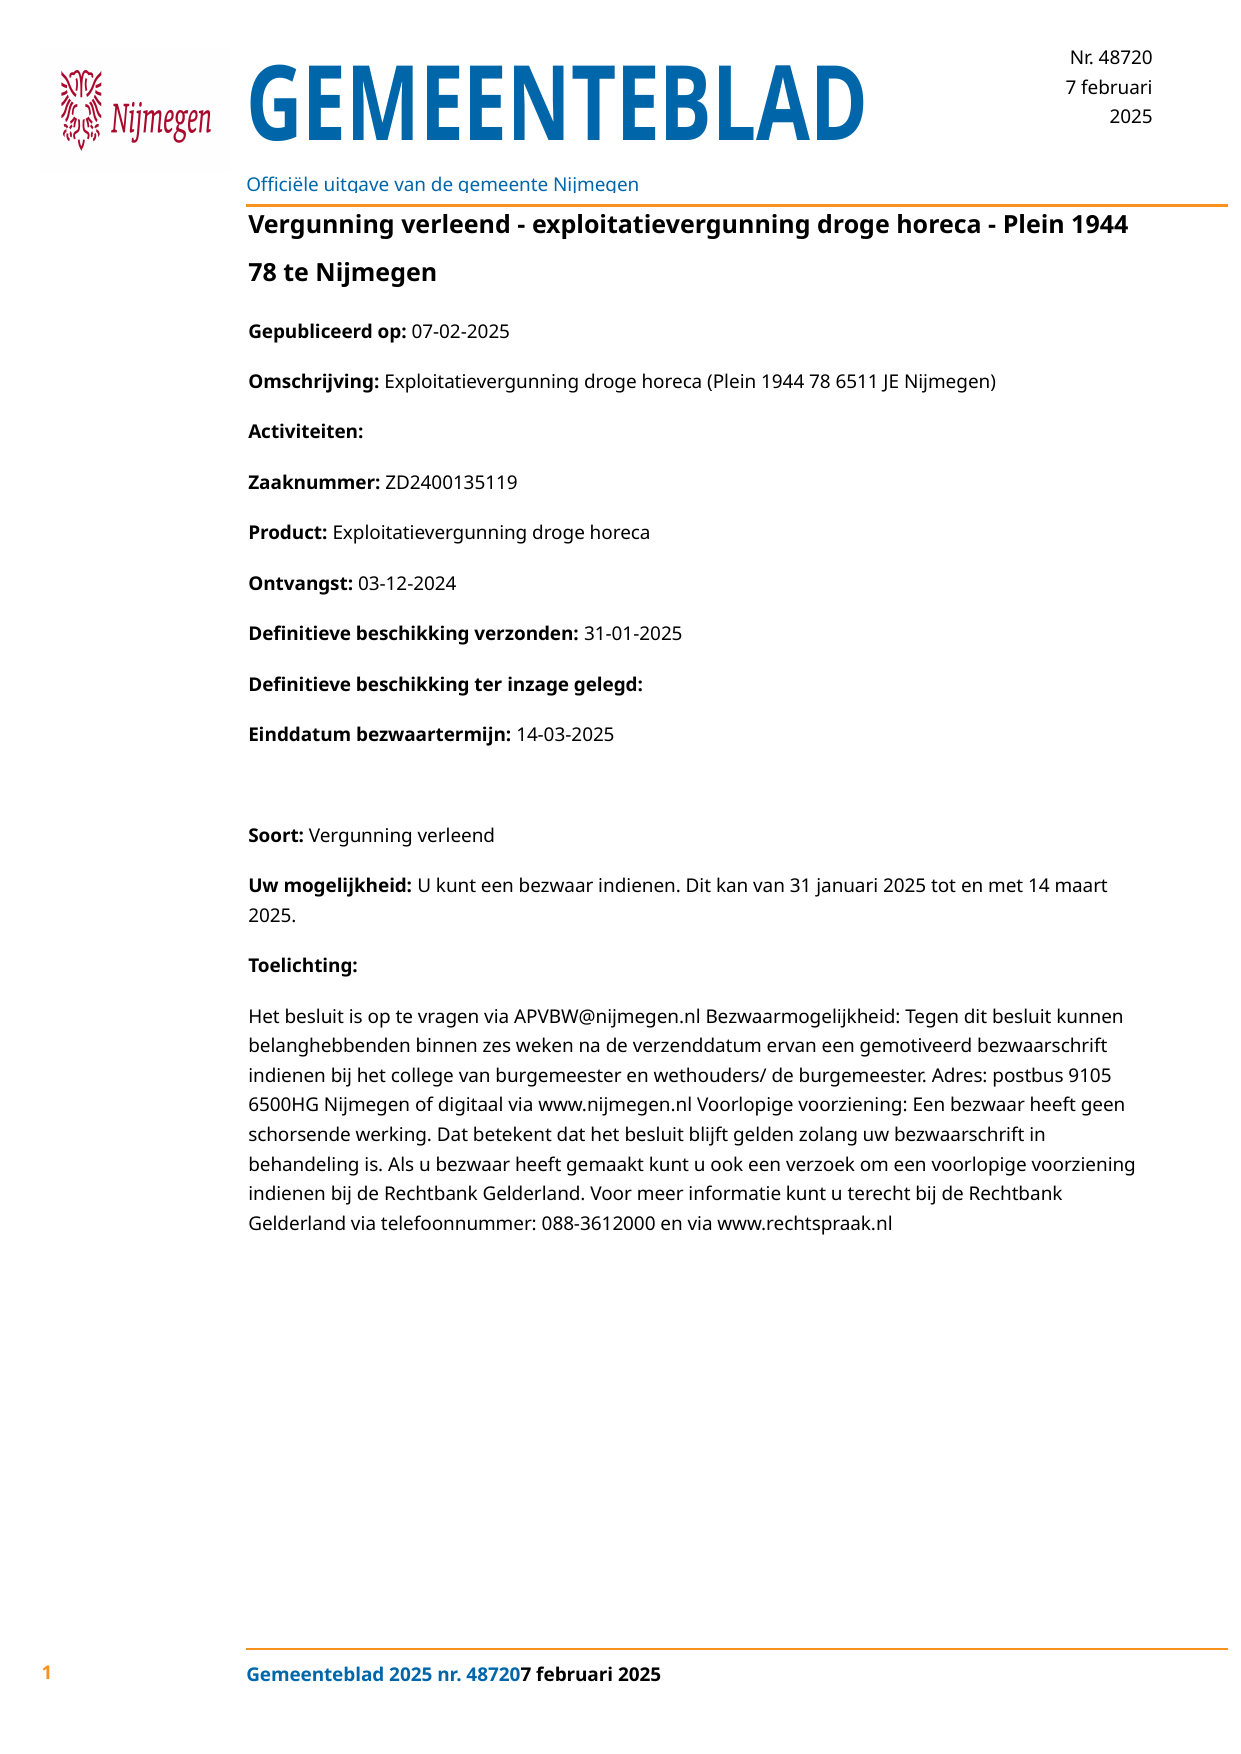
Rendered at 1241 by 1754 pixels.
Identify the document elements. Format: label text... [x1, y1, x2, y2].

text Gepubliceerd op: 07-02-2025 [248, 318, 1152, 344]
text Soort: Vergunning verleend [248, 822, 1152, 848]
text Vergunning verleend - exploitatievergunning droge horeca - Plein 1944 78 te Nijmegen [248, 207, 1152, 288]
text Uw mogelijkheid: U kunt een bezwaar indienen. Dit kan van 31 januari 2025 tot en met 14 maart 2025. [248, 872, 1152, 928]
picture [41, 47, 231, 172]
text Einddatum bezwaartermijn: 14-03-2025 [248, 721, 1152, 747]
text Activiteiten: [248, 419, 1152, 444]
text Omschrijving: Exploitatievergunning droge horeca (Plein 1944 78 6511 JE Nijmegen) [248, 368, 1152, 394]
text Het besluit is op te vragen via APVBW@nijmegen.nl Bezwaarmogelijkheid: Tegen dit besluit kunnen belanghebbenden binnen zes weken na de verzenddatum ervan een gemotiveerd bezwaarschrift indienen bij het college van burgemeester en wethouders/ de burgemeester. Adres: postbus 9105 6500HG Nijmegen of digitaal via www.nijmegen.nl Voorlopige voorziening: Een bezwaar heeft geen schorsende werking. Dat betekent dat het besluit blijft gelden zolang uw bezwaarschrift in behandeling is. Als u bezwaar heeft gemaakt kunt u ook een verzoek om een voorlopige voorziening indienen bij de Rechtbank Gelderland. Voor meer informatie kunt u terecht bij de Rechtbank Gelderland via telefoonnummer: 088-3612000 en via www.rechtspraak.nl [248, 1003, 1152, 1236]
text Toelichting: [248, 952, 1152, 978]
text Ontvangst: 03-12-2024 [248, 570, 1152, 596]
text Definitieve beschikking verzonden: 31-01-2025 [248, 620, 1152, 646]
text Definitieve beschikking ter inzage gelegd: [248, 671, 1152, 697]
text Product: Exploitatievergunning droge horeca [248, 519, 1152, 545]
text Zaaknummer: ZD2400135119 [248, 469, 1152, 495]
